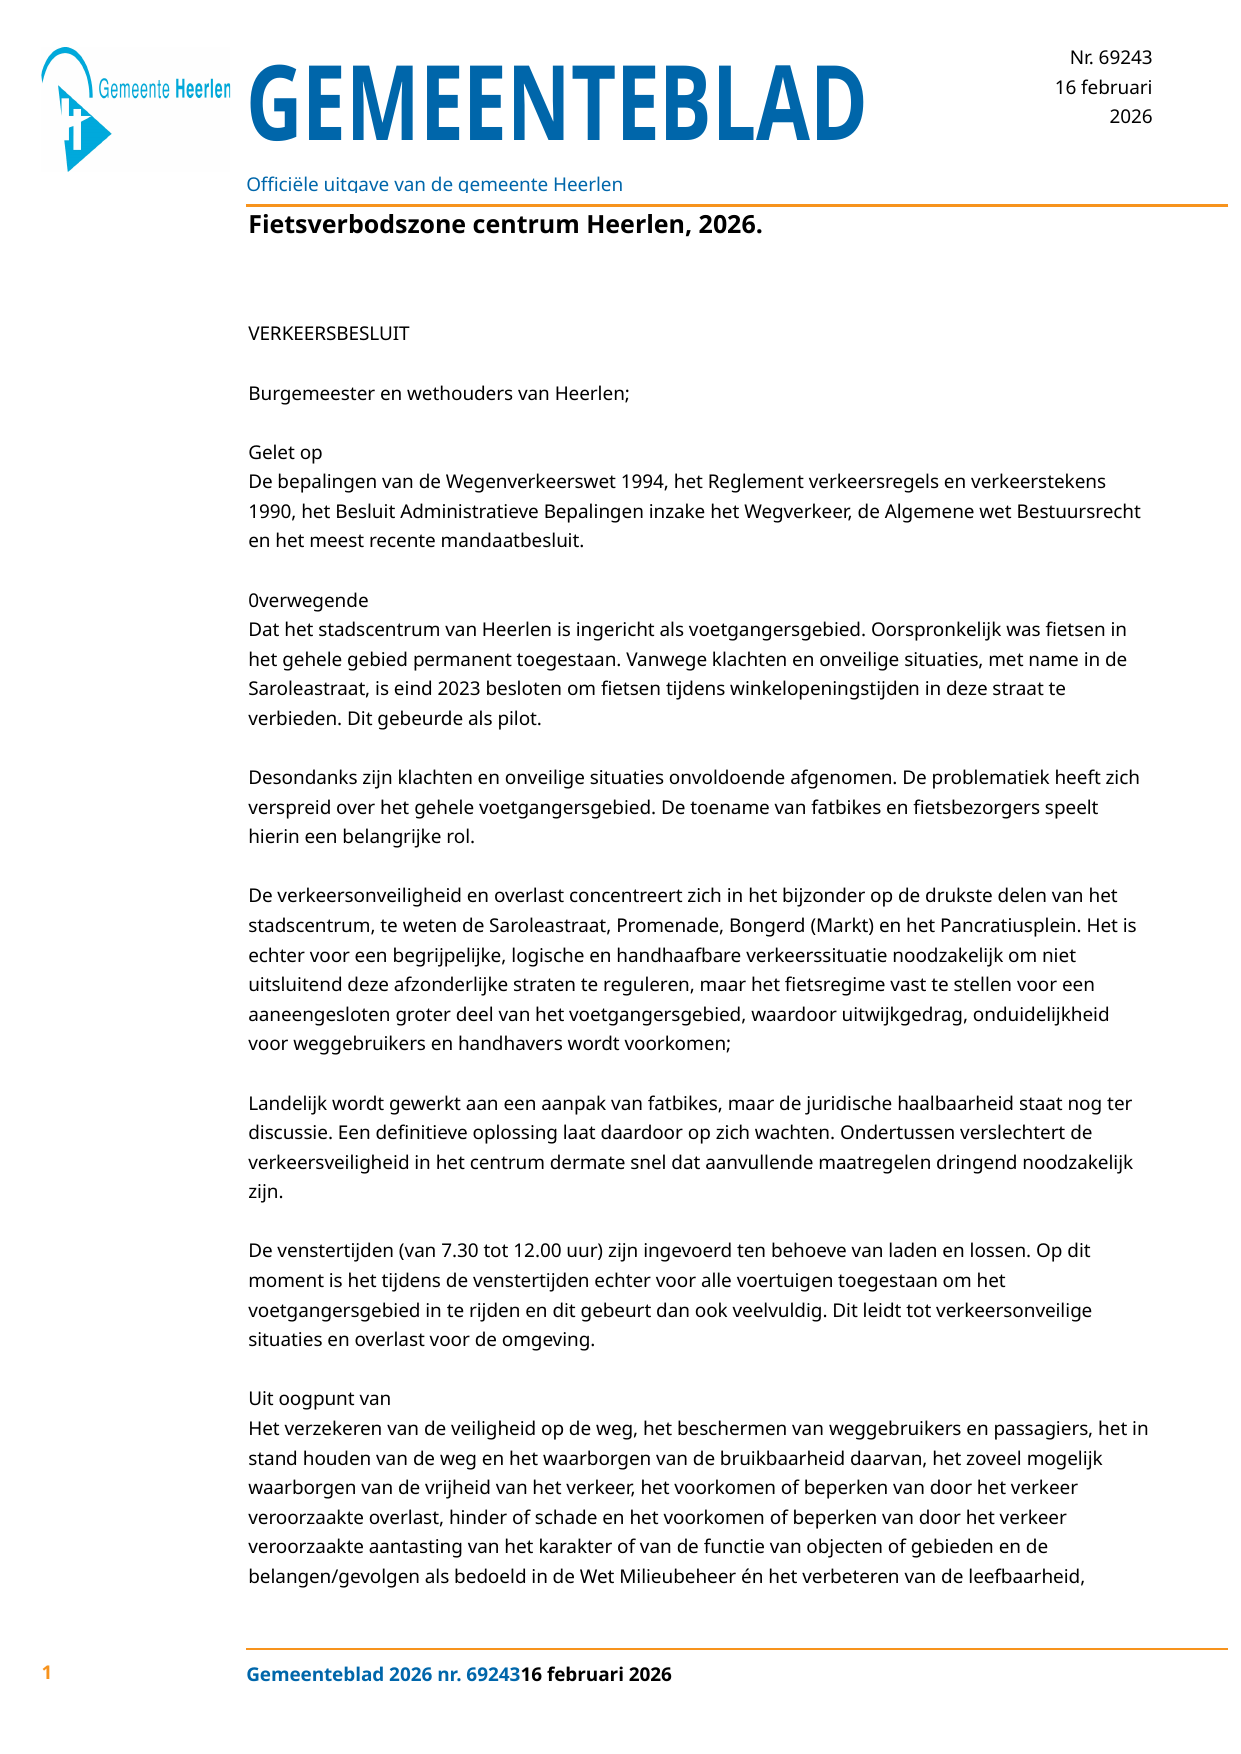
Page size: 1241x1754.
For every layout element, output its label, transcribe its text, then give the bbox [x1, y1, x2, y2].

picture [41, 47, 231, 172]
text Burgemeester en wethouders van Heerlen; [248, 380, 1152, 406]
text De venstertijden (van 7.30 tot 12.00 uur) zijn ingevoerd ten behoeve van laden en lossen. Op dit moment is het tijdens de venstertijden echter voor alle voertuigen toegestaan om het voetgangersgebied in te rijden en dit gebeurt dan ook veelvuldig. Dit leidt tot verkeersonveilige situaties en overlast voor de omgeving. [248, 1238, 1152, 1352]
text VERKEERSBESLUIT [248, 321, 1152, 346]
text Fietsverbodszone centrum Heerlen, 2026. [248, 207, 1152, 241]
text Gelet op [248, 439, 1152, 465]
text Landelijk wordt gewerkt aan een aanpak van fatbikes, maar de juridische haalbaarheid staat nog ter discussie. Een definitieve oplossing laat daardoor op zich wachten. Ondertussen verslechtert de verkeersveiligheid in het centrum dermate snel dat aanvullende maatregelen dringend noodzakelijk zijn. [248, 1090, 1152, 1204]
picture [41, 47, 59, 70]
text De verkeersonveiligheid en overlast concentreert zich in het bijzonder op de drukste delen van het stadscentrum, te weten de Saroleastraat, Promenade, Bongerd (Markt) en het Pancratiusplein. Het is echter voor een begrijpelijke, logische en handhaafbare verkeerssituatie noodzakelijk om niet uitsluitend deze afzonderlijke straten te reguleren, maar het fietsregime vast te stellen voor een aaneengesloten groter deel van het voetgangersgebied, waardoor uitwijkgedrag, onduidelijkheid voor weggebruikers en handhavers wordt voorkomen; [248, 883, 1152, 1056]
text Desondanks zijn klachten en onveilige situaties onvoldoende afgenomen. De problematiek heeft zich verspreid over het gehele voetgangersgebied. De toename van fatbikes en fietsbezorgers speelt hierin een belangrijke rol. [248, 764, 1152, 849]
text Uit oogpunt van [248, 1386, 1152, 1411]
text Het verzekeren van de veiligheid op de weg, het beschermen van weggebruikers en passagiers, het in stand houden van de weg en het waarborgen van de bruikbaarheid daarvan, het zoveel mogelijk waarborgen van de vrijheid van het verkeer, het voorkomen of beperken van door het verkeer veroorzaakte overlast, hinder of schade en het voorkomen of beperken van door het verkeer veroorzaakte aantasting van het karakter of van de functie van objecten of gebieden en de belangen/gevolgen als bedoeld in de Wet Milieubeheer én het verbeteren van de leefbaarheid, [248, 1415, 1152, 1589]
text De bepalingen van de Wegenverkeerswet 1994, het Reglement verkeersregels en verkeerstekens 1990, het Besluit Administratieve Bepalingen inzake het Wegverkeer, de Algemene wet Bestuursrecht en het meest recente mandaatbesluit. [248, 468, 1152, 553]
text Dat het stadscentrum van Heerlen is ingericht als voetgangersgebied. Oorspronkelijk was fietsen in het gehele gebied permanent toegestaan. Vanwege klachten en onveilige situaties, met name in de Saroleastraat, is eind 2023 besloten om fietsen tijdens winkelopeningstijden in deze straat te verbieden. Dit gebeurde als pilot. [248, 616, 1152, 731]
text 0verwegende [248, 587, 1152, 613]
